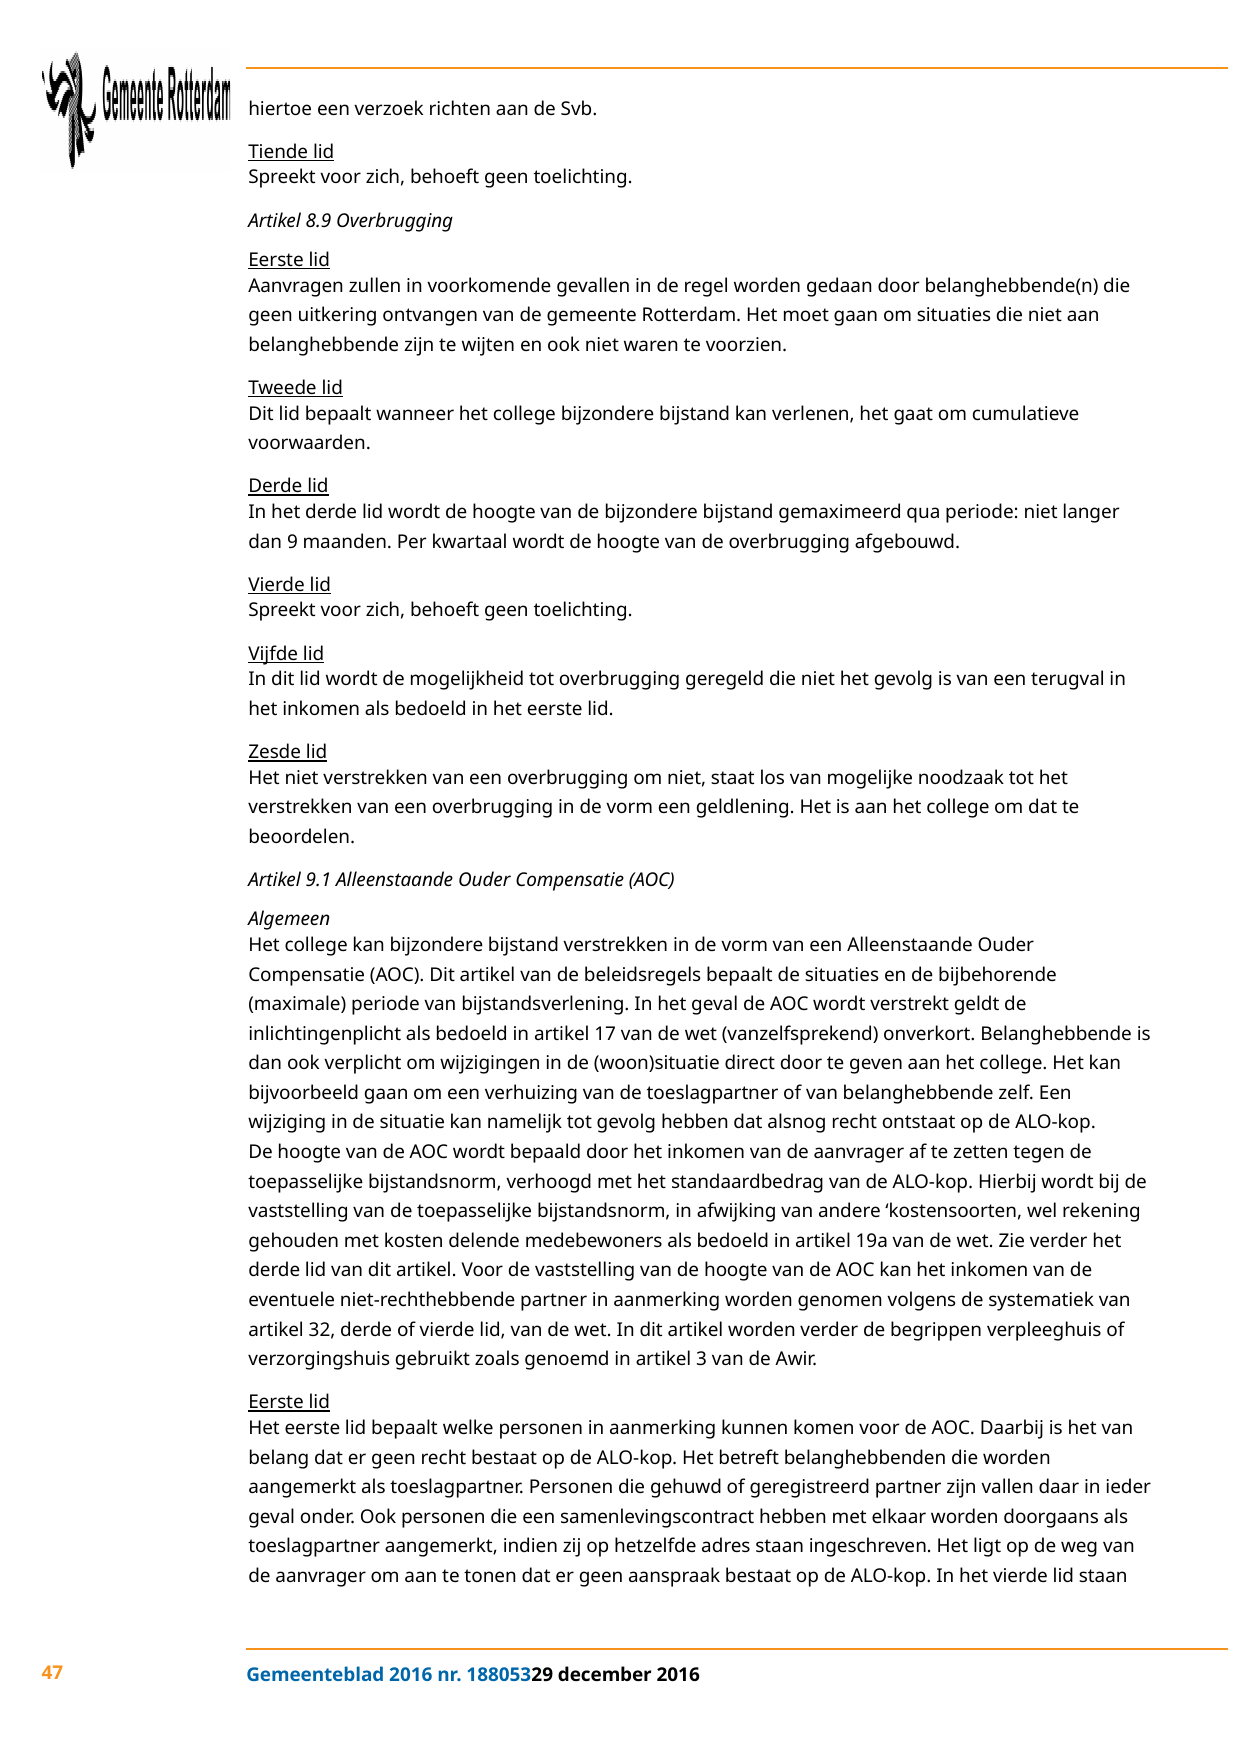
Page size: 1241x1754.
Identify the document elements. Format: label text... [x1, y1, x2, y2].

text De hoogte van de AOC wordt bepaald door het inkomen van de aanvrager af te zetten tegen de toepasselijke bijstandsnorm, verhoogd met het standaardbedrag van de ALO-kop. Hierbij wordt bij de vaststelling van de toepasselijke bijstandsnorm, in afwijking van andere ‘kostensoorten, wel rekening gehouden met kosten delende medebewoners als bedoeld in artikel 19a van de wet. Zie verder het derde lid van dit artikel. Voor de vaststelling van de hoogte van de AOC kan het inkomen van de eventuele niet-rechthebbende partner in aanmerking worden genomen volgens de systematiek van artikel 32, derde of vierde lid, van de wet. In dit artikel worden verder de begrippen verpleeghuis of verzorgingshuis gebruikt zoals genoemd in artikel 3 van de Awir. [248, 1138, 1152, 1371]
text Tiende lid [248, 138, 1152, 164]
text In dit lid wordt de mogelijkheid tot overbrugging geregeld die niet het gevolg is van een terugval in het inkomen als bedoeld in het eerste lid. [248, 666, 1152, 721]
text Het eerste lid bepaalt welke personen in aanmerking kunnen komen voor de AOC. Daarbij is het van belang dat er geen recht bestaat op de ALO-kop. Het betreft belanghebbenden die worden aangemerkt als toeslagpartner. Personen die gehuwd of geregistreerd partner zijn vallen daar in ieder geval onder. Ook personen die een samenlevingscontract hebben met elkaar worden doorgaans als toeslagpartner aangemerkt, indien zij op hetzelfde adres staan ingeschreven. Het ligt op de weg van de aanvrager om aan te tonen dat er geen aanspraak bestaat op de ALO-kop. In het vierde lid staan [248, 1414, 1152, 1588]
text Eerste lid [248, 246, 1152, 272]
text Artikel 8.9 Overbrugging [248, 207, 1152, 232]
text Vierde lid [248, 571, 1152, 597]
text Spreekt voor zich, behoeft geen toelichting. [248, 164, 1152, 189]
text Eerste lid [248, 1388, 1152, 1414]
text Algemeen [248, 906, 1152, 931]
text Dit lid bepaalt wanneer het college bijzondere bijstand kan verlenen, het gaat om cumulatieve voorwaarden. [248, 400, 1152, 455]
text Derde lid [248, 472, 1152, 498]
text Vijfde lid [248, 640, 1152, 666]
text Het college kan bijzondere bijstand verstrekken in de vorm van een Alleenstaande Ouder Compensatie (AOC). Dit artikel van de beleidsregels bepaalt de situaties en de bijbehorende (maximale) periode van bijstandsverlening. In het geval de AOC wordt verstrekt geldt de inlichtingenplicht als bedoeld in artikel 17 van de wet (vanzelfsprekend) onverkort. Belanghebbende is dan ook verplicht om wijzigingen in de (woon)situatie direct door te geven aan het college. Het kan bijvoorbeeld gaan om een verhuizing van de toeslagpartner of van belanghebbende zelf. Een wijziging in de situatie kan namelijk tot gevolg hebben dat alsnog recht ontstaat op de ALO-kop. [248, 931, 1152, 1134]
text Zesde lid [248, 738, 1152, 764]
text Het niet verstrekken van een overbrugging om niet, staat los van mogelijke noodzaak tot het verstrekken van een overbrugging in de vorm een geldlening. Het is aan het college om dat te beoordelen. [248, 764, 1152, 849]
text Artikel 9.1 Alleenstaande Ouder Compensatie (AOC) [248, 866, 1152, 892]
text hiertoe een verzoek richten aan de Svb. [248, 95, 1152, 121]
text Aanvragen zullen in voorkomende gevallen in de regel worden gedaan door belanghebbende(n) die geen uitkering ontvangen van de gemeente Rotterdam. Het moet gaan om situaties die niet aan belanghebbende zijn te wijten en ook niet waren te voorzien. [248, 272, 1152, 357]
text Tweede lid [248, 374, 1152, 400]
picture [41, 47, 231, 172]
text Spreekt voor zich, behoeft geen toelichting. [248, 597, 1152, 622]
text In het derde lid wordt de hoogte van de bijzondere bijstand gemaximeerd qua periode: niet langer dan 9 maanden. Per kwartaal wordt de hoogte van de overbrugging afgebouwd. [248, 498, 1152, 553]
